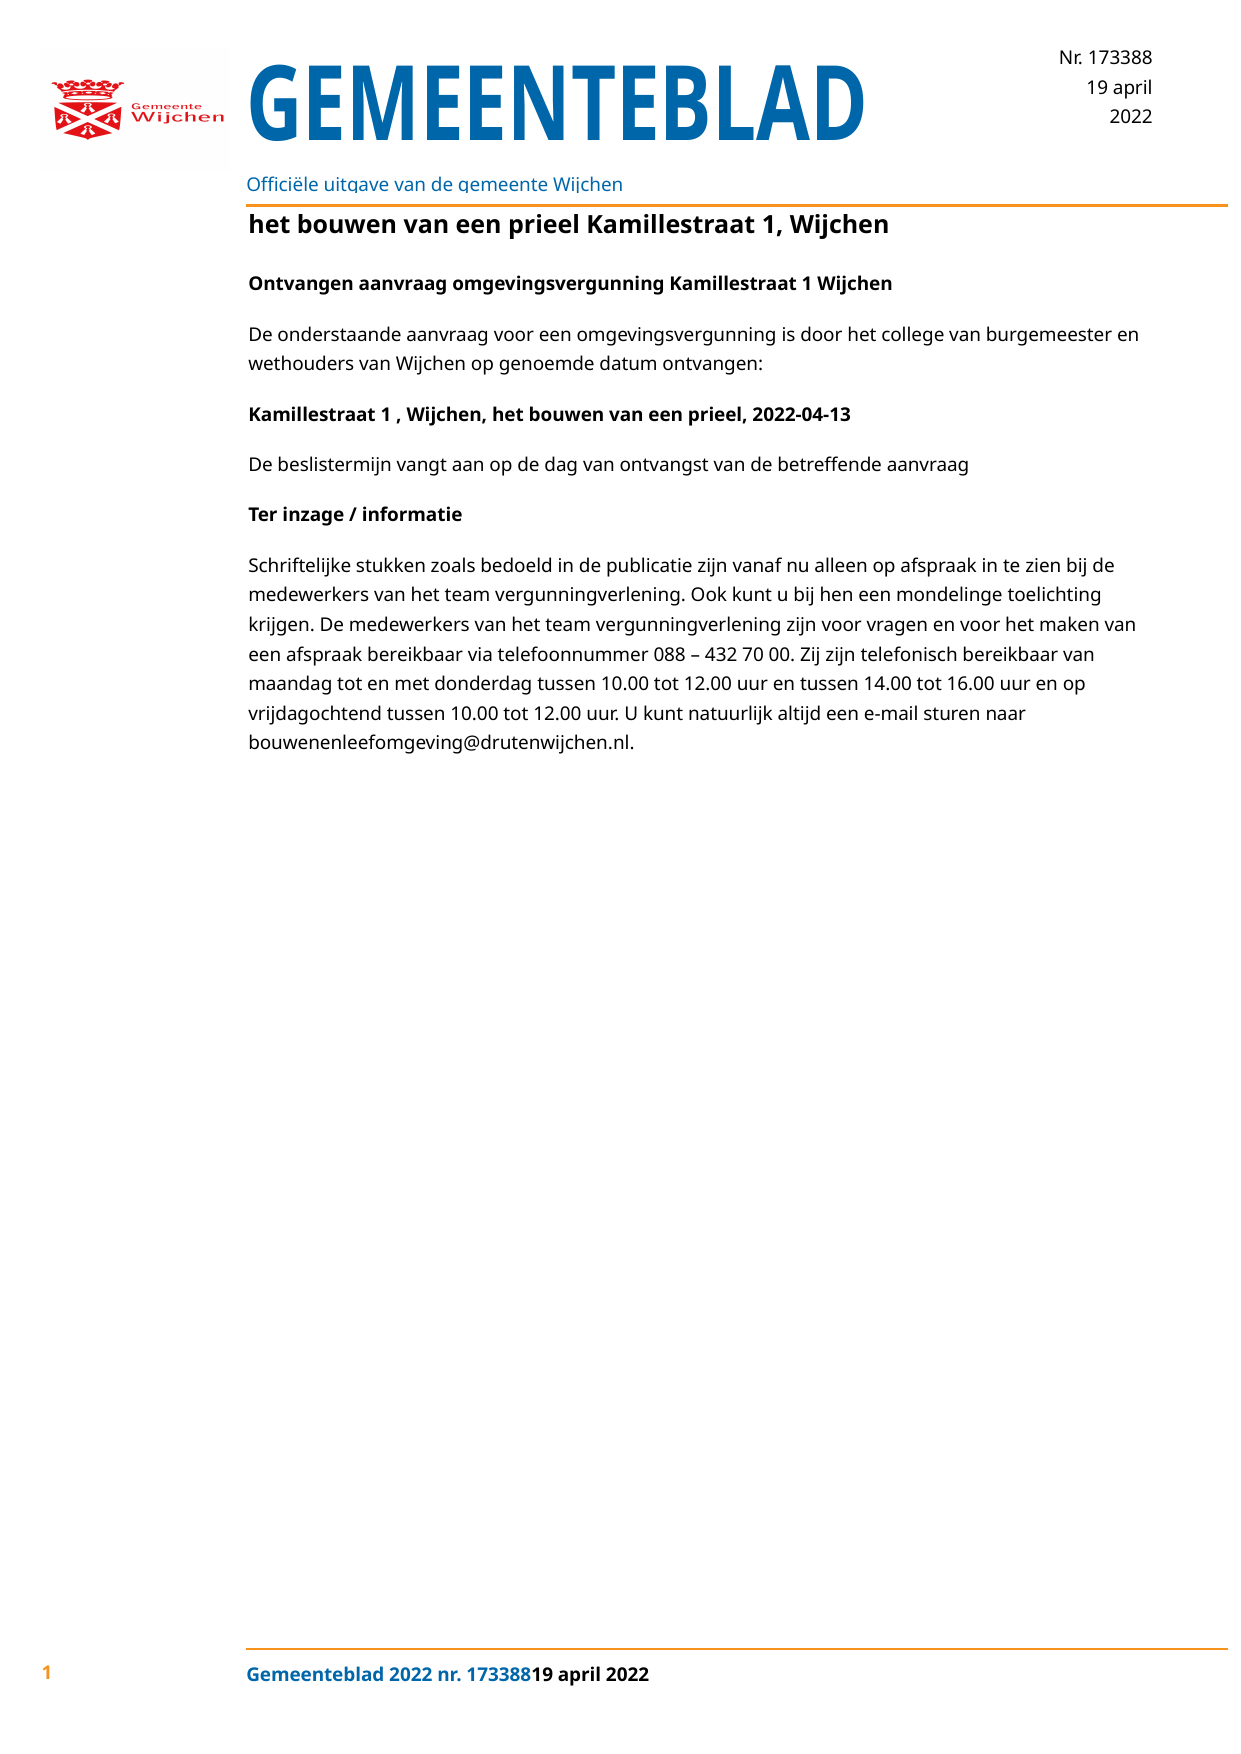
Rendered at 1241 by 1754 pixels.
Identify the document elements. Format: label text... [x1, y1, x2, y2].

text Ontvangen aanvraag omgevingsvergunning Kamillestraat 1 Wijchen [248, 270, 1152, 296]
text Ter inzage / informatie [248, 502, 1152, 527]
text De onderstaande aanvraag voor een omgevingsvergunning is door het college van burgemeester en wethouders van Wijchen op genoemde datum ontvangen: [248, 321, 1152, 376]
picture [41, 47, 231, 172]
text Kamillestraat 1 , Wijchen, het bouwen van een prieel, 2022-04-13 [248, 401, 1152, 426]
text het bouwen van een prieel Kamillestraat 1, Wijchen [248, 207, 1152, 241]
text De beslistermijn vangt aan op de dag van ontvangst van de betreffende aanvraag [248, 451, 1152, 477]
text Schriftelijke stukken zoals bedoeld in de publicatie zijn vanaf nu alleen op afspraak in te zien bij de medewerkers van het team vergunningverlening. Ook kunt u bij hen een mondelinge toelichting krijgen. De medewerkers van het team vergunningverlening zijn voor vragen en voor het maken van een afspraak bereikbaar via telefoonnummer 088 – 432 70 00. Zij zijn telefonisch bereikbaar van maandag tot en met donderdag tussen 10.00 tot 12.00 uur en tussen 14.00 tot 16.00 uur en op vrijdagochtend tussen 10.00 tot 12.00 uur. U kunt natuurlijk altijd een e-mail sturen naar bouwenenleefomgeving@drutenwijchen.nl. [248, 552, 1152, 755]
